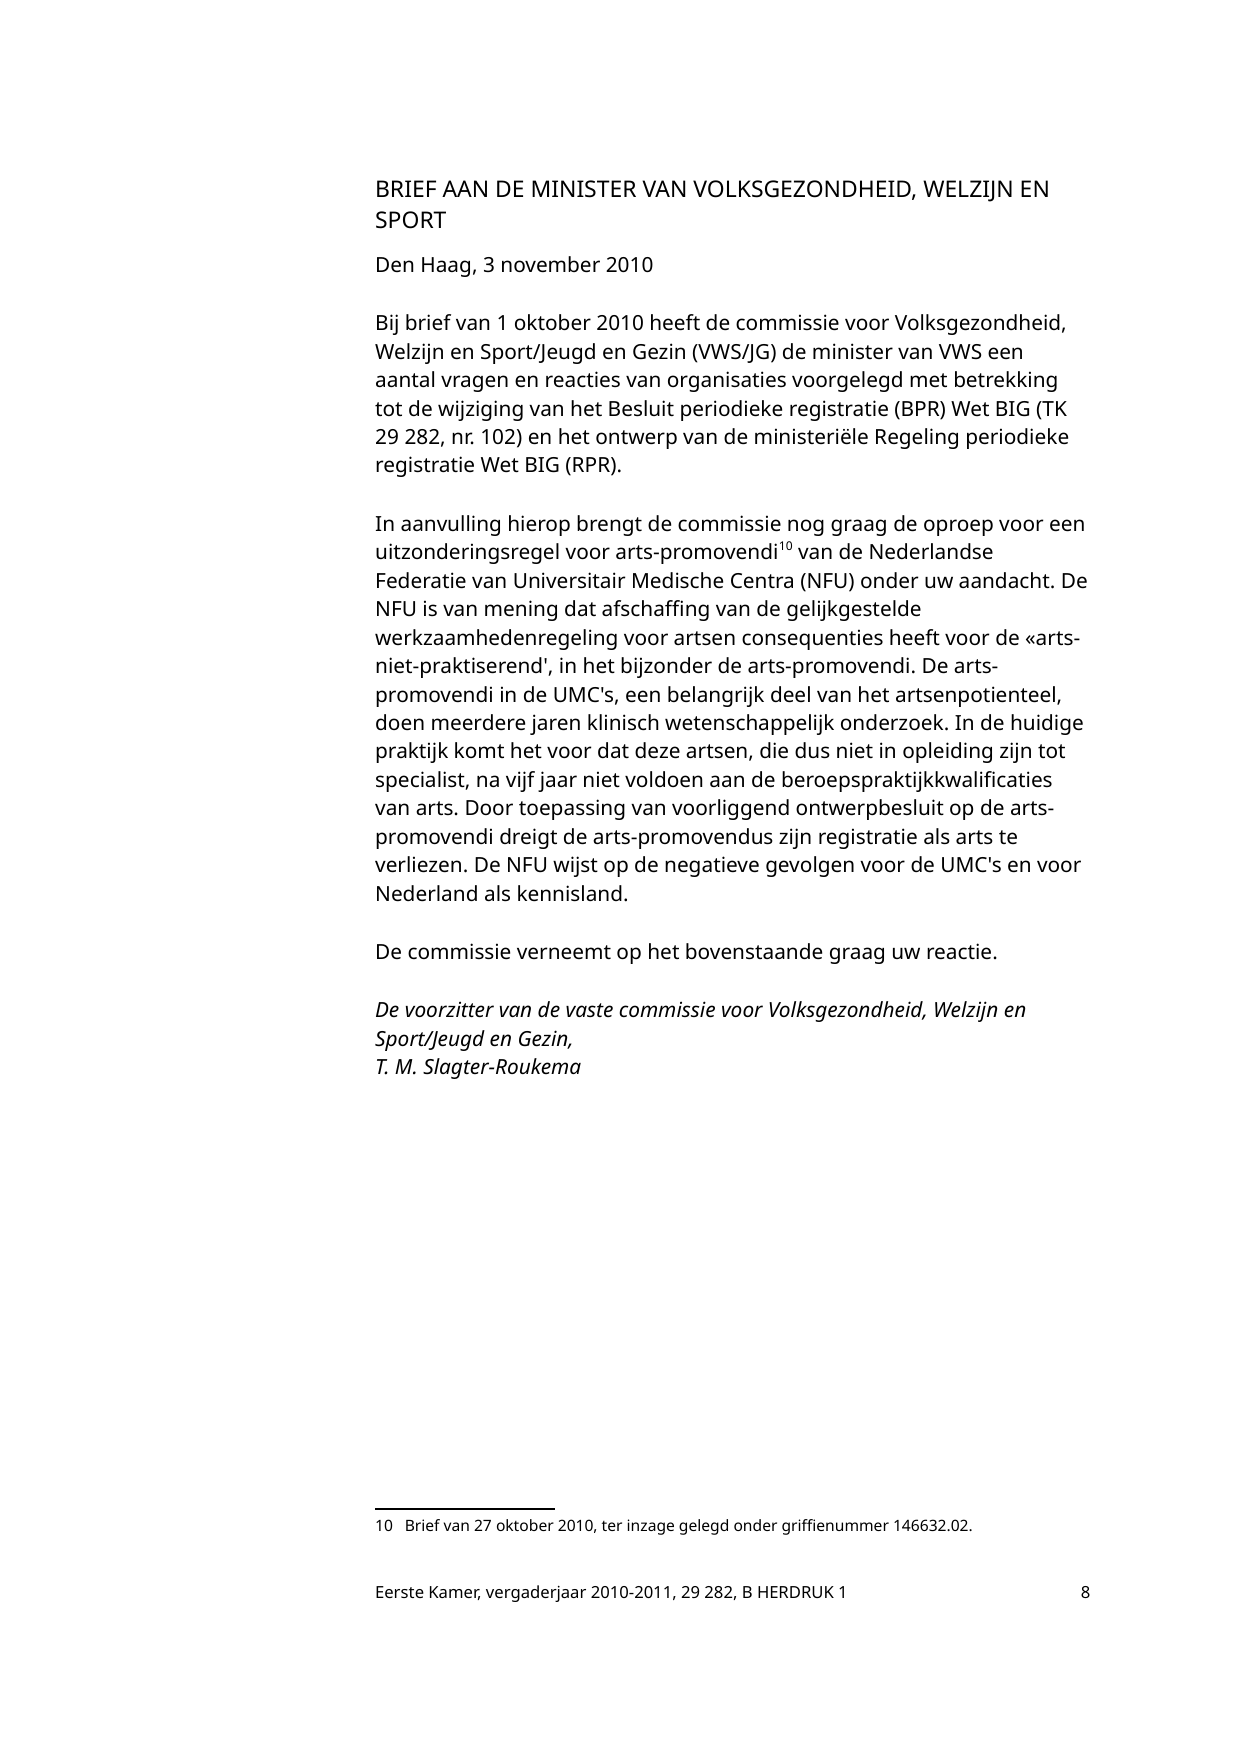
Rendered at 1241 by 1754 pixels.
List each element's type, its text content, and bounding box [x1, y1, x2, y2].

text Bij brief van 1 oktober 2010 heeft de commissie voor Volksgezondheid, Welzijn en Sport/Jeugd en Gezin (VWS/JG) de minister van VWS een aantal vragen en reacties van organisaties voorgelegd met betrekking tot de wijziging van het Besluit periodieke registratie (BPR) Wet BIG (TK 29 282, nr. 102) en het ontwerp van de ministeriële Regeling periodieke registratie Wet BIG (RPR). [375, 308, 1090, 479]
text T. M. Slagter-Roukema [375, 1052, 1090, 1081]
text Brief van 27 oktober 2010, ter inzage gelegd onder griffienummer 146632.02. [375, 1479, 1090, 1536]
text Den Haag, 3 november 2010 [375, 250, 1090, 278]
subtitle BRIEF AAN DE MINISTER VAN VOLKSGEZONDHEID, WELZIJN EN SPORT [375, 172, 1090, 235]
text De commissie verneemt op het bovenstaande graag uw reactie. [375, 937, 1090, 966]
text De voorzitter van de vaste commissie voor Volksgezondheid, Welzijn en Sport/Jeugd en Gezin, [375, 996, 1090, 1052]
text In aanvulling hierop brengt de commissie nog graag de oproep voor een uitzonderingsregel voor arts-promovendi van de Nederlandse Federatie van Universitair Medische Centra (NFU) onder uw aandacht. De NFU is van mening dat afschaffing van de gelijkgestelde werkzaamhedenregeling voor artsen consequenties heeft voor de «arts-niet-praktiserend', in het bijzonder de arts-promovendi. De arts-promovendi in de UMC's, een belangrijk deel van het artsenpotienteel, doen meerdere jaren klinisch wetenschappelijk onderzoek. In de huidige praktijk komt het voor dat deze artsen, die dus niet in opleiding zijn tot specialist, na vijf jaar niet voldoen aan de beroepspraktijkkwalificaties van arts. Door toepassing van voorliggend ontwerpbesluit op de arts-promovendi dreigt de arts-promovendus zijn registratie als arts te verliezen. De NFU wijst op de negatieve gevolgen voor de UMC's en voor Nederland als kennisland. [375, 509, 1090, 907]
